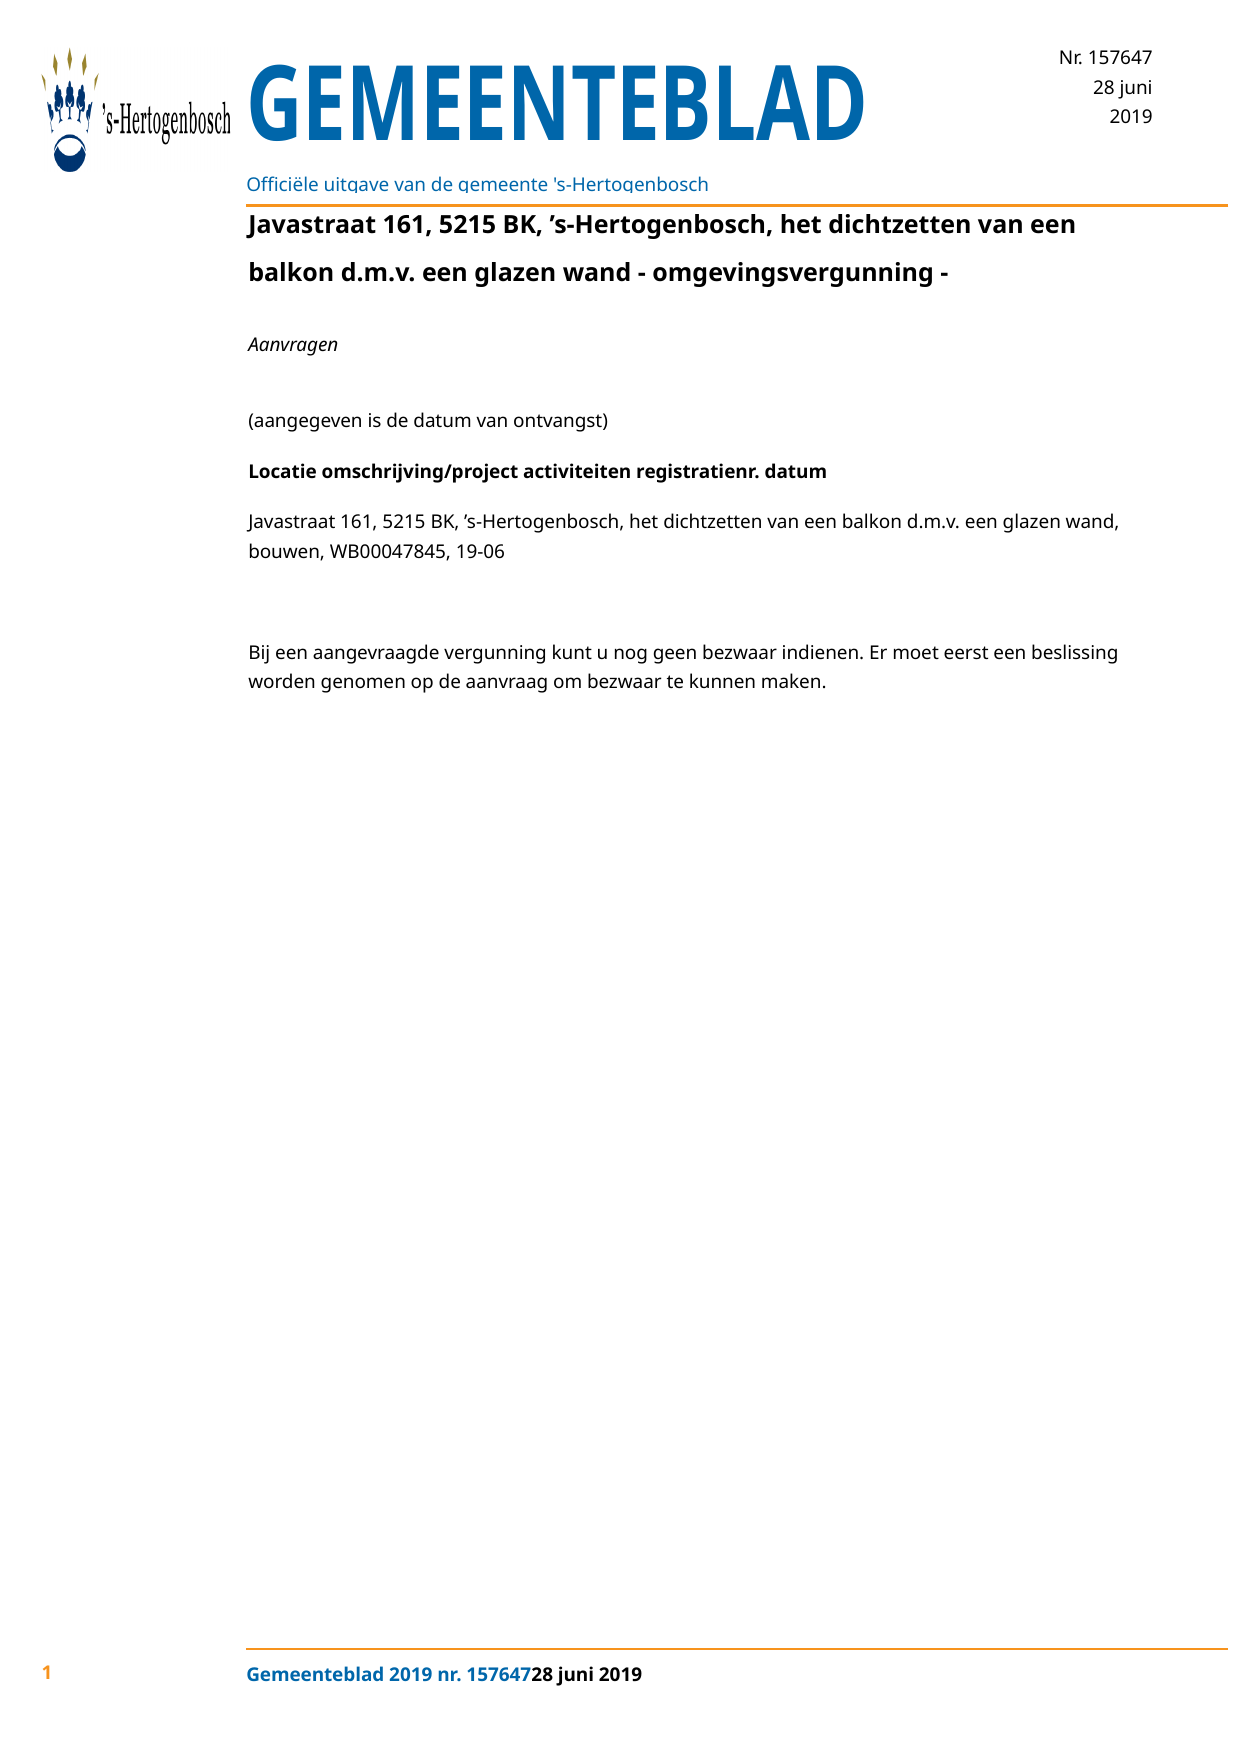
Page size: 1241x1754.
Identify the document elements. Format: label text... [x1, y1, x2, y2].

text Locatie omschrijving/project activiteiten registratienr. datum [248, 458, 1152, 484]
text Javastraat 161, 5215 BK, ’s-Hertogenbosch, het dichtzetten van een balkon d.m.v. een glazen wand, bouwen, WB00047845, 19-06 [248, 508, 1152, 564]
text (aangegeven is de datum van ontvangst) [248, 408, 1152, 433]
text Bij een aangevraagde vergunning kunt u nog geen bezwaar indienen. Er moet eerst een beslissing worden genomen op de aanvraag om bezwaar te kunnen maken. [248, 639, 1152, 694]
picture [41, 47, 231, 172]
text Aanvragen [248, 331, 1152, 357]
text Javastraat 161, 5215 BK, ’s-Hertogenbosch, het dichtzetten van een balkon d.m.v. een glazen wand - omgevingsvergunning - [248, 207, 1152, 288]
